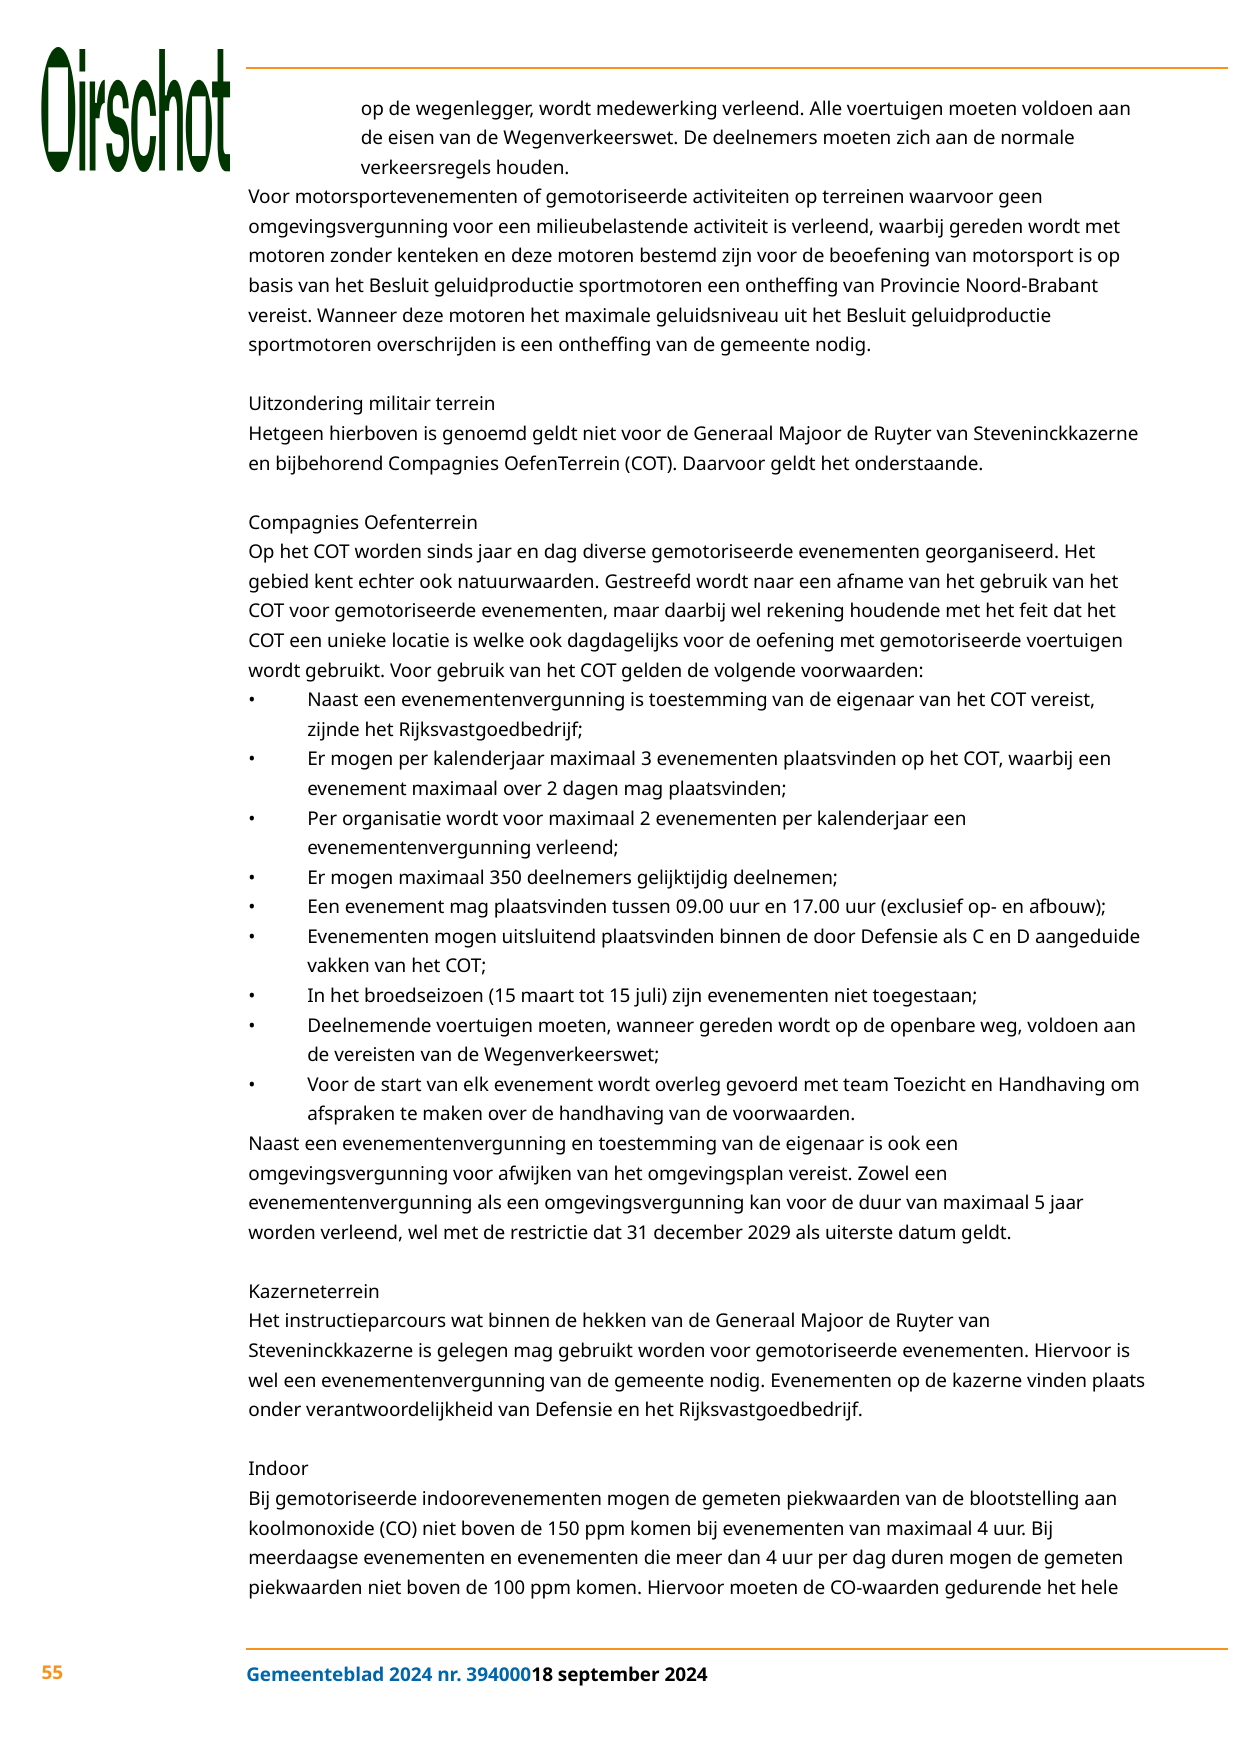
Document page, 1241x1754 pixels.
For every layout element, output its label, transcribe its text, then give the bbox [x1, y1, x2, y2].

list Per organisatie wordt voor maximaal 2 evenementen per kalenderjaar een evenementenvergunning verleend; [248, 805, 1152, 860]
text Het instructieparcours wat binnen de hekken van de Generaal Majoor de Ruyter van Steveninckkazerne is gelegen mag gebruikt worden voor gemotoriseerde evenementen. Hiervoor is wel een evenementenvergunning van de gemeente nodig. Evenementen op de kazerne vinden plaats onder verantwoordelijkheid van Defensie en het Rijksvastgoedbedrijf. [248, 1308, 1152, 1422]
list In het broedseizoen (15 maart tot 15 juli) zijn evenementen niet toegestaan; [248, 982, 1152, 1008]
text Naast een evenementenvergunning en toestemming van de eigenaar is ook een omgevingsvergunning voor afwijken van het omgevingsplan vereist. Zowel een evenementenvergunning als een omgevingsvergunning kan voor de duur van maximaal 5 jaar worden verleend, wel met de restrictie dat 31 december 2029 als uiterste datum geldt. [248, 1130, 1152, 1245]
text Indoor [248, 1456, 1152, 1481]
list Voor de start van elk evenement wordt overleg gevoerd met team Toezicht en Handhaving om afspraken te maken over de handhaving van de voorwaarden. [248, 1071, 1152, 1126]
text Uitzondering militair terrein [248, 391, 1152, 416]
text Hetgeen hierboven is genoemd geldt niet voor de Generaal Majoor de Ruyter van Steveninckkazerne en bijbehorend Compagnies OefenTerrein (COT). Daarvoor geldt het onderstaande. [248, 420, 1152, 476]
list Er mogen maximaal 350 deelnemers gelijktijdig deelnemen; [248, 864, 1152, 890]
list Een evenement mag plaatsvinden tussen 09.00 uur en 17.00 uur (exclusief op- en afbouw); [248, 893, 1152, 919]
list Deelnemende voertuigen moeten, wanneer gereden wordt op de openbare weg, voldoen aan de vereisten van de Wegenverkeerswet; [248, 1012, 1152, 1067]
text Compagnies Oefenterrein [248, 509, 1152, 535]
list Er mogen per kalenderjaar maximaal 3 evenementen plaatsvinden op het COT, waarbij een evenement maximaal over 2 dagen mag plaatsvinden; [248, 746, 1152, 801]
text Kazerneterrein [248, 1278, 1152, 1304]
list Evenementen mogen uitsluitend plaatsvinden binnen de door Defensie als C en D aangeduide vakken van het COT; [248, 923, 1152, 978]
picture [41, 47, 231, 172]
text Op het COT worden sinds jaar en dag diverse gemotoriseerde evenementen georganiseerd. Het gebied kent echter ook natuurwaarden. Gestreefd wordt naar een afname van het gebruik van het COT voor gemotoriseerde evenementen, maar daarbij wel rekening houdende met het feit dat het COT een unieke locatie is welke ook dagdagelijks voor de oefening met gemotoriseerde voertuigen wordt gebruikt. Voor gebruik van het COT gelden de volgende voorwaarden: [248, 538, 1152, 683]
text Bij gemotoriseerde indoorevenementen mogen de gemeten piekwaarden van de blootstelling aan koolmonoxide (CO) niet boven de 150 ppm komen bij evenementen van maximaal 4 uur. Bij meerdaagse evenementen en evenementen die meer dan 4 uur per dag duren mogen de gemeten piekwaarden niet boven de 100 ppm komen. Hiervoor moeten de CO-waarden gedurende het hele [248, 1485, 1152, 1600]
text Voor motorsportevenementen of gemotoriseerde activiteiten op terreinen waarvoor geen omgevingsvergunning voor een milieubelastende activiteit is verleend, waarbij gereden wordt met motoren zonder kenteken en deze motoren bestemd zijn voor de beoefening van motorsport is op basis van het Besluit geluidproductie sportmotoren een ontheffing van Provincie Noord-Brabant vereist. Wanneer deze motoren het maximale geluidsniveau uit het Besluit geluidproductie sportmotoren overschrijden is een ontheffing van de gemeente nodig. [248, 183, 1152, 357]
list Naast een evenementenvergunning is toestemming van de eigenaar van het COT vereist, zijnde het Rijksvastgoedbedrijf; [248, 686, 1152, 742]
list op de wegenlegger, wordt medewerking verleend. Alle voertuigen moeten voldoen aan de eisen van de Wegenverkeerswet. De deelnemers moeten zich aan de normale verkeersregels houden. [323, 95, 1152, 180]
